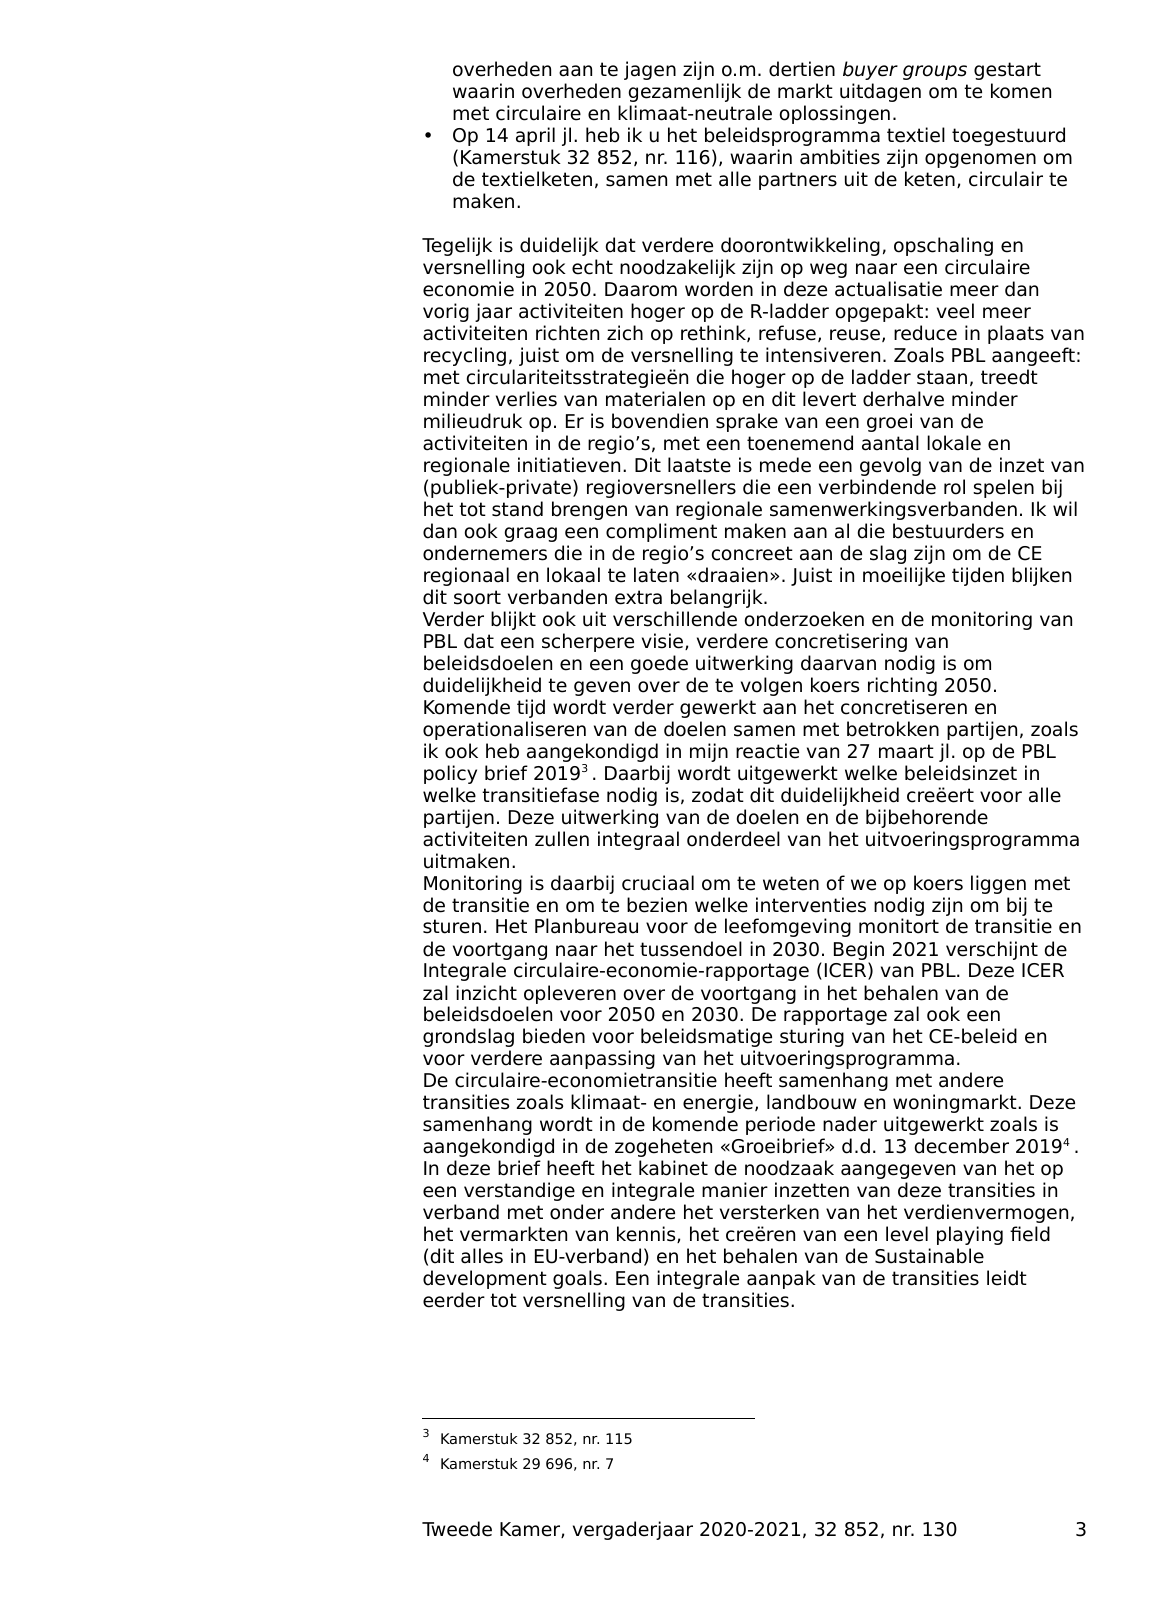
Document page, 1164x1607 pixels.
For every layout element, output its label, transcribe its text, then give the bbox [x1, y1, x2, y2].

text Tegelijk is duidelijk dat verdere doorontwikkeling, opschaling en versnelling ook echt noodzakelijk zijn op weg naar een circulaire economie in 2050. Daarom worden in deze actualisatie meer dan vorig jaar activiteiten hoger op de R-ladder opgepakt: veel meer activiteiten richten zich op rethink, refuse, reuse, reduce in plaats van recycling, juist om de versnelling te intensiveren. Zoals PBL aangeeft: met circulariteitsstrategieën die hoger op de ladder staan, treedt minder verlies van materialen op en dit levert derhalve minder milieudruk op. Er is bovendien sprake van een groei van de activiteiten in de regio’s, met een toenemend aantal lokale en regionale initiatieven. Dit laatste is mede een gevolg van de inzet van (publiek-private) regioversnellers die een verbindende rol spelen bij het tot stand brengen van regionale samenwerkingsverbanden. Ik wil dan ook graag een compliment maken aan al die bestuurders en ondernemers die in de regio’s concreet aan de slag zijn om de CE regionaal en lokaal te laten «draaien». Juist in moeilijke tijden blijken dit soort verbanden extra belangrijk. [422, 235, 1087, 609]
text Kamerstuk 32 852, nr. 115 [422, 1427, 1087, 1449]
text • Op 14 april jl. heb ik u het beleidsprogramma textiel toegestuurd (Kamerstuk 32 852, nr. 116), waarin ambities zijn opgenomen om de textielketen, samen met alle partners uit de keten, circulair te maken. [422, 125, 1087, 213]
text De circulaire-economietransitie heeft samenhang met andere transities zoals klimaat- en energie, landbouw en woningmarkt. Deze samenhang wordt in de komende periode nader uitgewerkt zoals is aangekondigd in de zogeheten «Groeibrief» d.d. 13 december 2019. In deze brief heeft het kabinet de noodzaak aangegeven van het op een verstandige en integrale manier inzetten van deze transities in verband met onder andere het versterken van het verdienvermogen, het vermarkten van kennis, het creëren van een level playing field (dit alles in EU-verband) en het behalen van de Sustainable development goals. Een integrale aanpak van de transities leidt eerder tot versnelling van de transities. [422, 1070, 1087, 1312]
text overheden aan te jagen zijn o.m. dertien buyer groups gestart waarin overheden gezamenlijk de markt uitdagen om te komen met circulaire en klimaat-neutrale oplossingen. [422, 59, 1087, 125]
text Kamerstuk 29 696, nr. 7 [422, 1452, 1087, 1474]
text Monitoring is daarbij cruciaal om te weten of we op koers liggen met de transitie en om te bezien welke interventies nodig zijn om bij te sturen. Het Planbureau voor de leefomgeving monitort de transitie en de voortgang naar het tussendoel in 2030. Begin 2021 verschijnt de Integrale circulaire-economie-rapportage (ICER) van PBL. Deze ICER zal inzicht opleveren over de voortgang in het behalen van de beleidsdoelen voor 2050 en 2030. De rapportage zal ook een grondslag bieden voor beleidsmatige sturing van het CE-beleid en voor verdere aanpassing van het uitvoeringsprogramma. [422, 872, 1087, 1070]
text Verder blijkt ook uit verschillende onderzoeken en de monitoring van PBL dat een scherpere visie, verdere concretisering van beleidsdoelen en een goede uitwerking daarvan nodig is om duidelijkheid te geven over de te volgen koers richting 2050. Komende tijd wordt verder gewerkt aan het concretiseren en operationaliseren van de doelen samen met betrokken partijen, zoals ik ook heb aangekondigd in mijn reactie van 27 maart jl. op de PBL policy brief 2019. Daarbij wordt uitgewerkt welke beleidsinzet in welke transitiefase nodig is, zodat dit duidelijkheid creëert voor alle partijen. Deze uitwerking van de doelen en de bijbehorende activiteiten zullen integraal onderdeel van het uitvoeringsprogramma uitmaken. [422, 609, 1087, 872]
